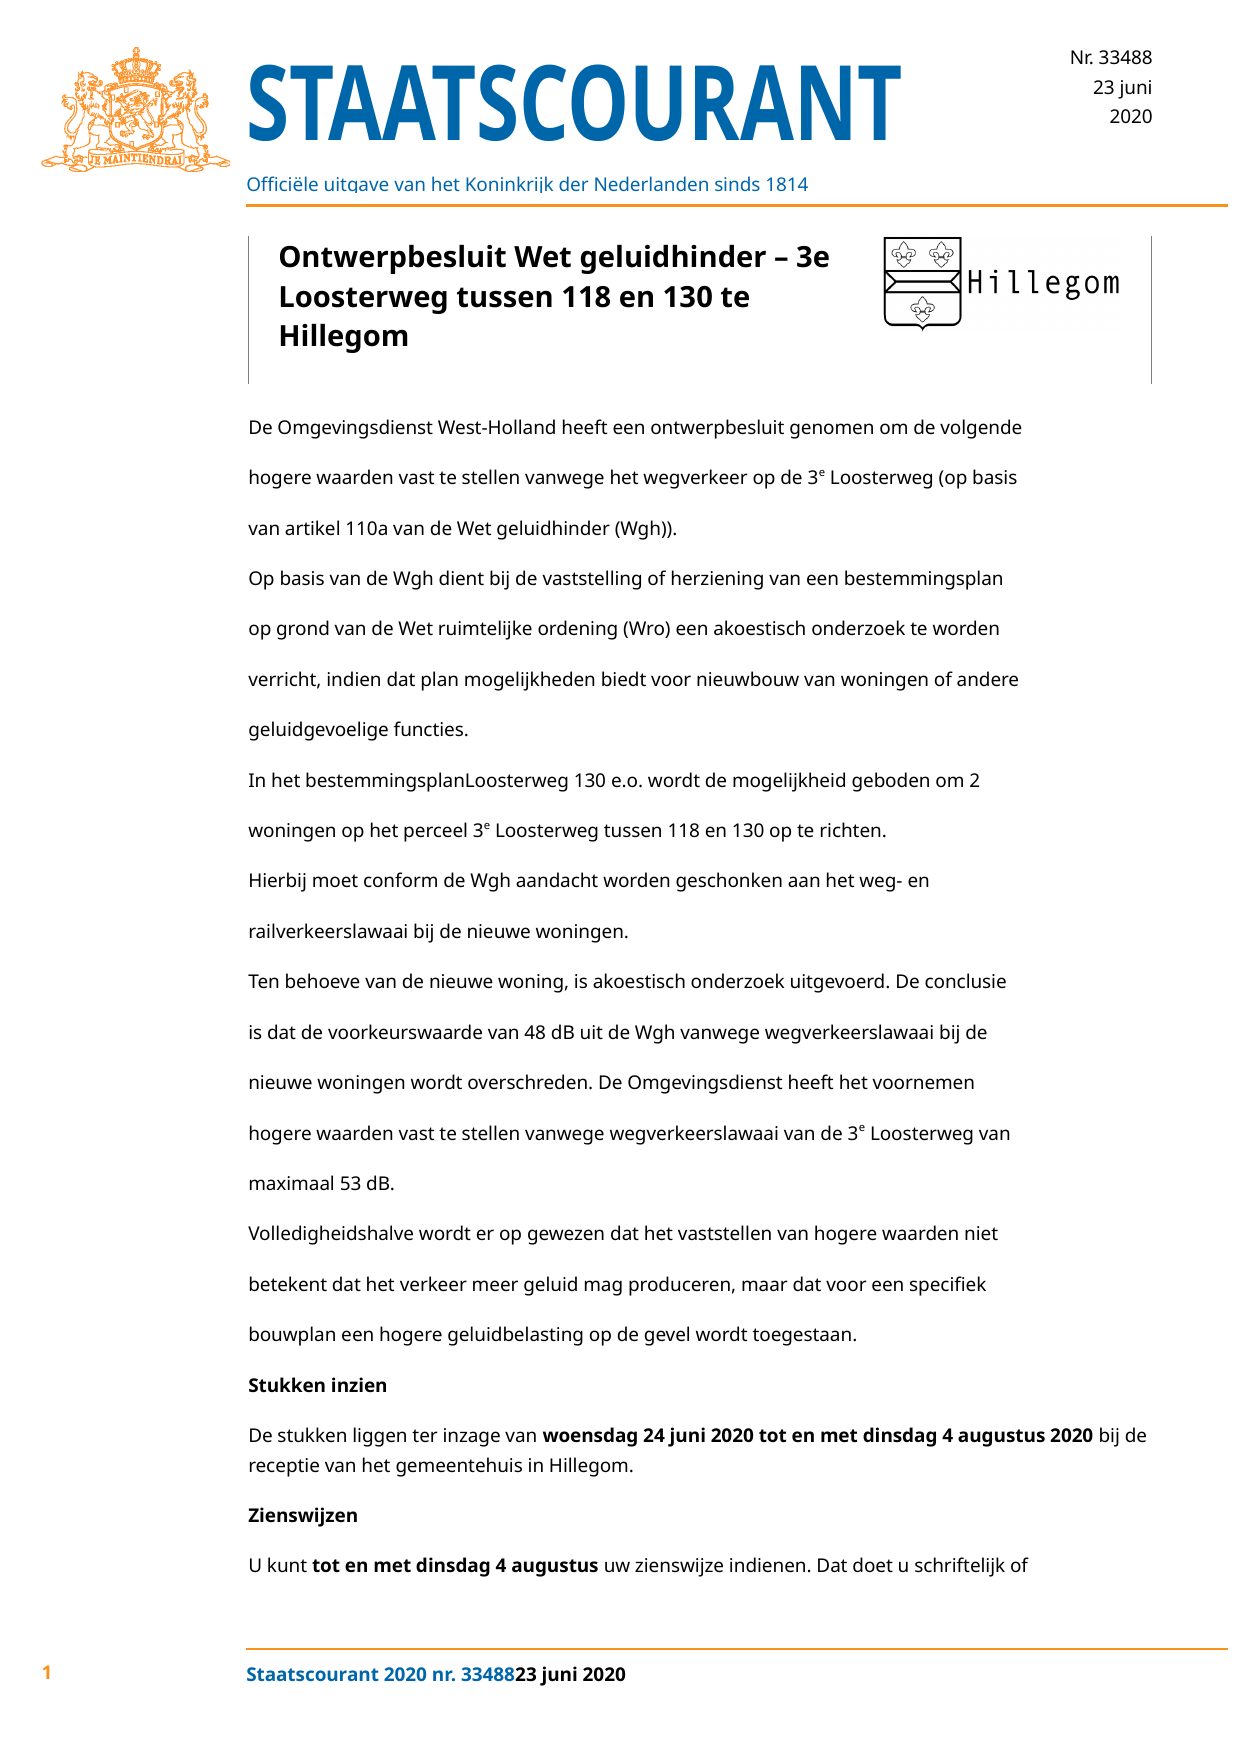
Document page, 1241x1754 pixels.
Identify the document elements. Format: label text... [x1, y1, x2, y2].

text van artikel 110a van de Wet geluidhinder (Wgh)). [248, 515, 1152, 541]
text betekent dat het verkeer meer geluid mag produceren, maar dat voor een specifiek [248, 1271, 1152, 1297]
text nieuwe woningen wordt overschreden. De Omgevingsdienst heeft het voornemen [248, 1069, 1152, 1095]
table_header Ontwerpbesluit Wet geluidhinder – 3e Loosterweg tussen 118 en 130 te Hillegom [249, 236, 850, 384]
text De Omgevingsdienst West-Holland heeft een ontwerpbesluit genomen om de volgende [248, 414, 1152, 440]
table_header [850, 236, 882, 332]
table_header [1119, 236, 1151, 332]
text Op basis van de Wgh dient bij de vaststelling of herziening van een bestemmingsplan [248, 565, 1152, 591]
table_header [850, 333, 1151, 384]
text bouwplan een hogere geluidbelasting op de gevel wordt toegestaan. [248, 1321, 1152, 1347]
text De stukken liggen ter inzage van woensdag 24 juni 2020 tot en met dinsdag 4 augustus 2020 bij de receptie van het gemeentehuis in Hillegom. [248, 1422, 1152, 1478]
text maximaal 53 dB. [248, 1170, 1152, 1196]
text geluidgevoelige functies. [248, 716, 1152, 742]
text hogere waarden vast te stellen vanwege wegverkeerslawaai van de 3e Loosterweg van [248, 1120, 1152, 1146]
text woningen op het perceel 3e Loosterweg tussen 118 en 130 op te richten. [248, 817, 1152, 843]
text Hierbij moet conform de Wgh aandacht worden geschonken aan het weg- en [248, 868, 1152, 893]
text Ten behoeve van de nieuwe woning, is akoestisch onderzoek uitgevoerd. De conclusie [248, 968, 1152, 994]
text verricht, indien dat plan mogelijkheden biedt voor nieuwbouw van woningen of andere [248, 666, 1152, 692]
picture [41, 47, 231, 172]
text hogere waarden vast te stellen vanwege het wegverkeer op de 3e Loosterweg (op basis [248, 464, 1152, 490]
text op grond van de Wet ruimtelijke ordening (Wro) een akoestisch onderzoek te worden [248, 616, 1152, 641]
picture [882, 236, 1119, 333]
text In het bestemmingsplanLoosterweg 130 e.o. wordt de mogelijkheid geboden om 2 [248, 767, 1152, 793]
text railverkeerslawaai bij de nieuwe woningen. [248, 918, 1152, 944]
text is dat de voorkeurswaarde van 48 dB uit de Wgh vanwege wegverkeerslawaai bij de [248, 1019, 1152, 1045]
text U kunt tot en met dinsdag 4 augustus uw zienswijze indienen. Dat doet u schriftelijk of [248, 1553, 1152, 1578]
text Volledigheidshalve wordt er op gewezen dat het vaststellen van hogere waarden niet [248, 1221, 1152, 1246]
text Zienswijzen [248, 1502, 1152, 1528]
text Stukken inzien [248, 1372, 1152, 1398]
